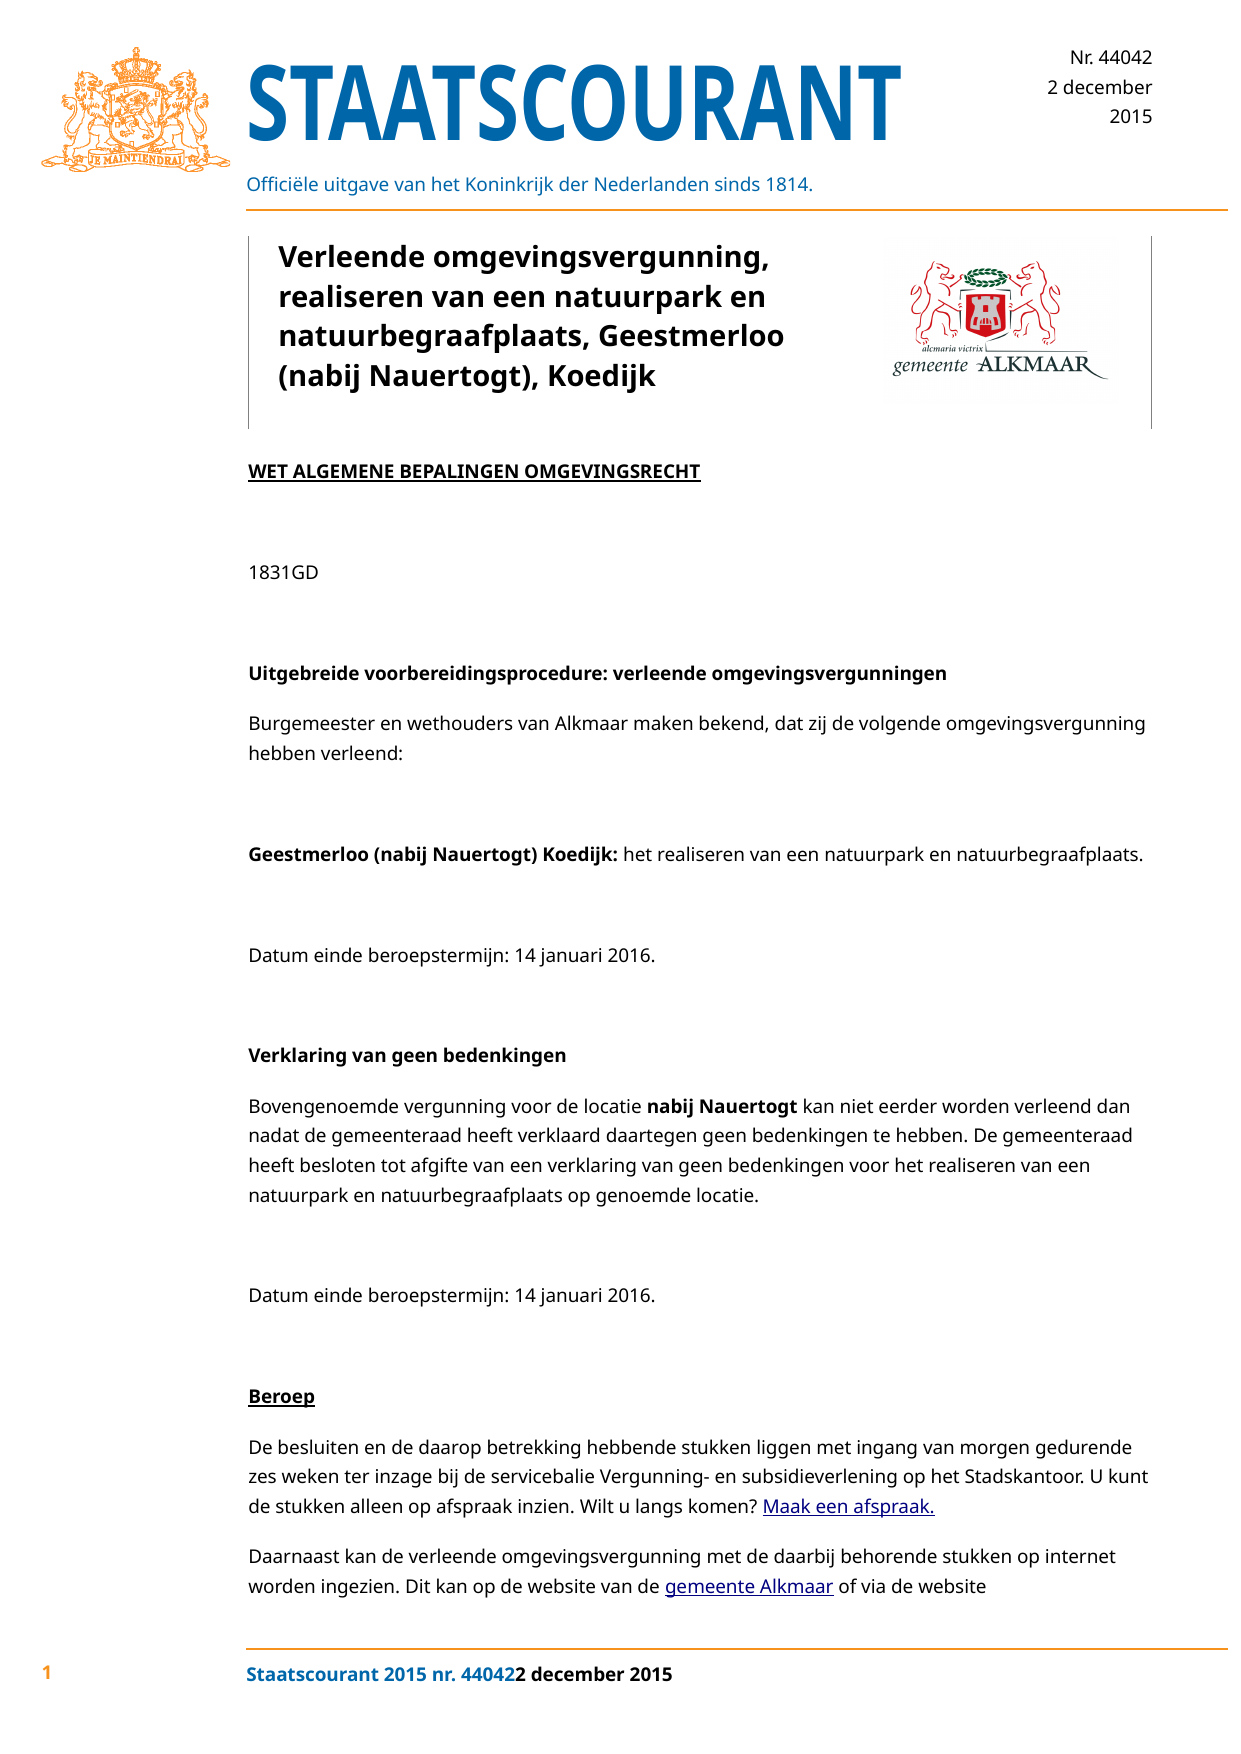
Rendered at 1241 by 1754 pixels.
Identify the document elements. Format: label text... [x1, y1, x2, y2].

text Beroep [248, 1383, 1152, 1409]
text Burgemeester en wethouders van Alkmaar maken bekend, dat zij de volgende omgevingsvergunning hebben verleend: [248, 711, 1152, 766]
table_header Verleende omgevingsvergunning, realiseren van een natuurpark en natuurbegraafplaats, Geestmerloo (nabij Nauertogt), Koedijk [249, 236, 850, 429]
text Datum einde beroepstermijn: 14 januari 2016. [248, 942, 1152, 968]
text Verklaring van geen bedenkingen [248, 1043, 1152, 1068]
picture [41, 47, 231, 172]
text Uitgebreide voorbereidingsprocedure: verleende omgevingsvergunningen [248, 660, 1152, 686]
text De besluiten en de daarop betrekking hebbende stukken liggen met ingang van morgen gedurende zes weken ter inzage bij de servicebalie Vergunning- en subsidieverlening op het Stadskantoor. U kunt de stukken alleen op afspraak inzien. Wilt u langs komen? Maak een afspraak. [248, 1434, 1152, 1519]
picture [882, 236, 1119, 404]
text Datum einde beroepstermijn: 14 januari 2016. [248, 1283, 1152, 1308]
text Geestmerloo (nabij Nauertogt) Koedijk: het realiseren van een natuurpark en natuurbegraafplaats. [248, 841, 1152, 867]
text WET ALGEMENE BEPALINGEN OMGEVINGSRECHT [248, 458, 1152, 484]
text 1831GD [248, 559, 1152, 585]
table_header [850, 236, 1151, 429]
text Daarnaast kan de verleende omgevingsvergunning met de daarbij behorende stukken op internet worden ingezien. Dit kan op de website van de gemeente Alkmaar of via de website [248, 1543, 1152, 1599]
text Bovengenoemde vergunning voor de locatie nabij Nauertogt kan niet eerder worden verleend dan nadat de gemeenteraad heeft verklaard daartegen geen bedenkingen te hebben. De gemeenteraad heeft besloten tot afgifte van een verklaring van geen bedenkingen voor het realiseren van een natuurpark en natuurbegraafplaats op genoemde locatie. [248, 1093, 1152, 1208]
